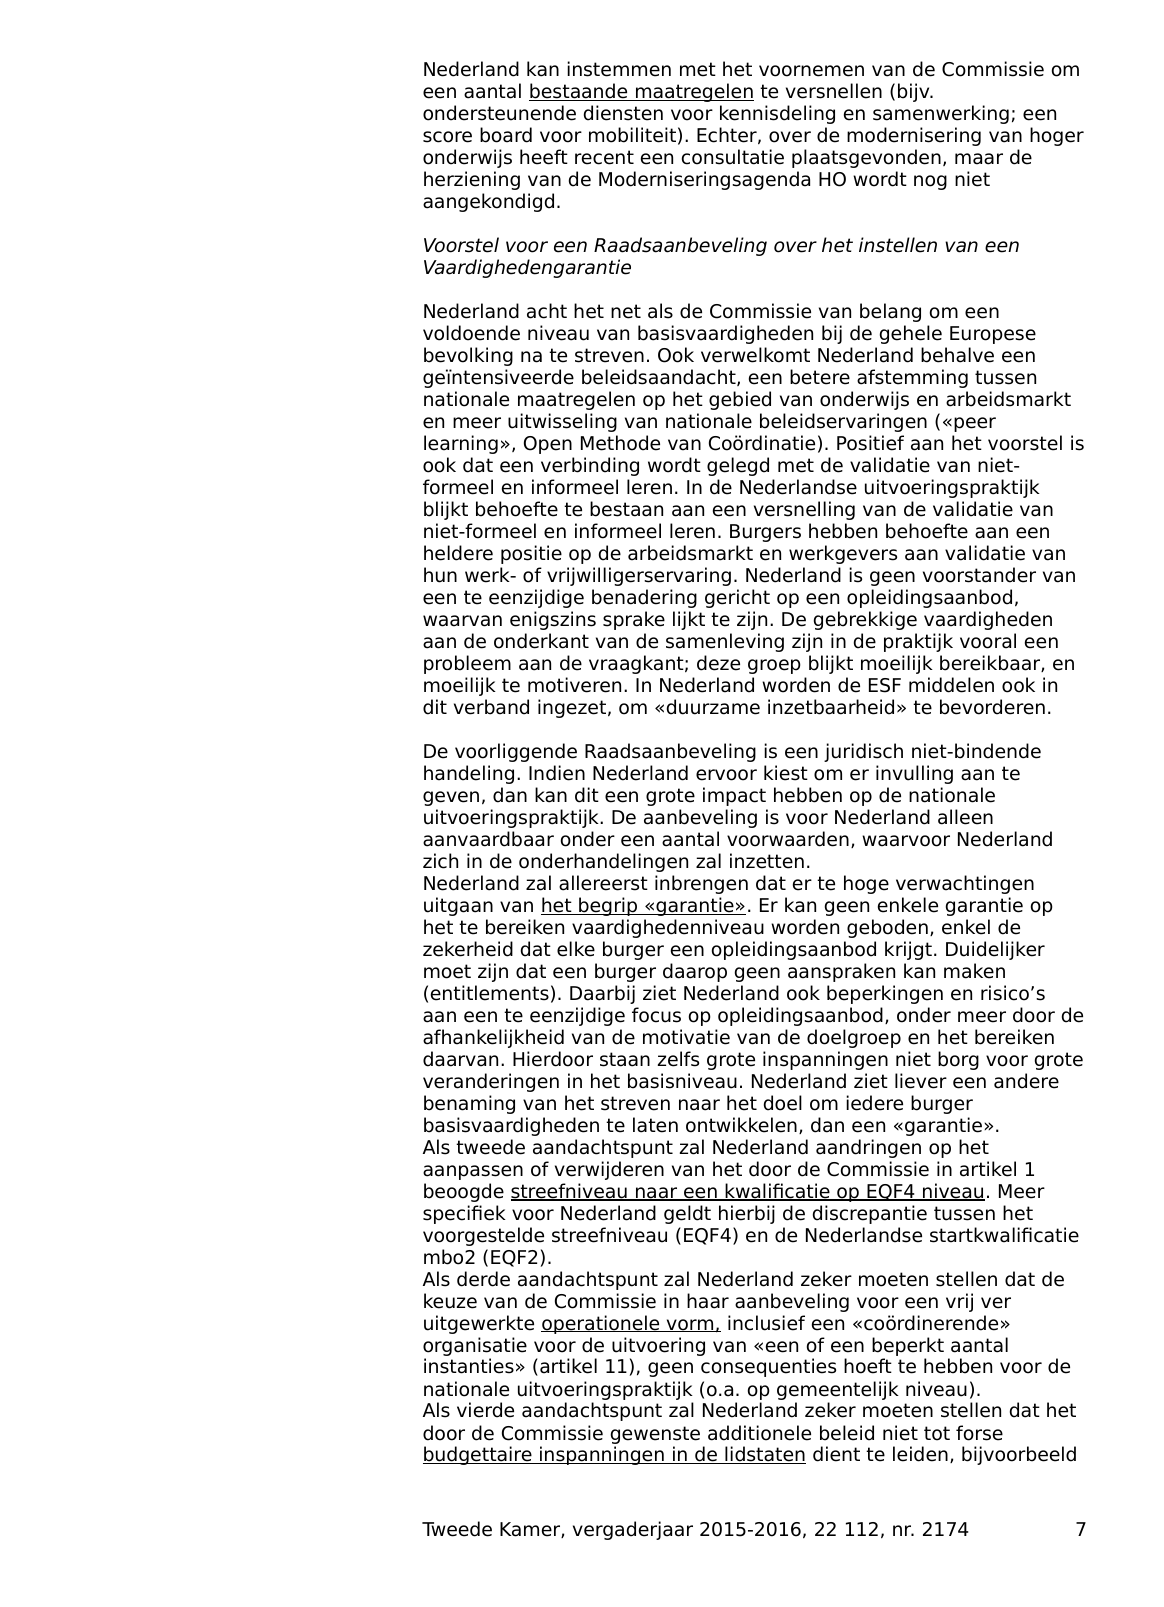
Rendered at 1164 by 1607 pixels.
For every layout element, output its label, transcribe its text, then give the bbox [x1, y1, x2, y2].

text Nederland acht het net als de Commissie van belang om een voldoende niveau van basisvaardigheden bij de gehele Europese bevolking na te streven. Ook verwelkomt Nederland behalve een geïntensiveerde beleidsaandacht, een betere afstemming tussen nationale maatregelen op het gebied van onderwijs en arbeidsmarkt en meer uitwisseling van nationale beleidservaringen («peer learning», Open Methode van Coördinatie). Positief aan het voorstel is ook dat een verbinding wordt gelegd met de validatie van niet-formeel en informeel leren. In de Nederlandse uitvoeringspraktijk blijkt behoefte te bestaan aan een versnelling van de validatie van niet-formeel en informeel leren. Burgers hebben behoefte aan een heldere positie op de arbeidsmarkt en werkgevers aan validatie van hun werk- of vrijwilligerservaring. Nederland is geen voorstander van een te eenzijdige benadering gericht op een opleidingsaanbod, waarvan enigszins sprake lijkt te zijn. De gebrekkige vaardigheden aan de onderkant van de samenleving zijn in de praktijk vooral een probleem aan de vraagkant; deze groep blijkt moeilijk bereikbaar, en moeilijk te motiveren. In Nederland worden de ESF middelen ook in dit verband ingezet, om «duurzame inzetbaarheid» te bevorderen. [422, 301, 1087, 719]
text Als derde aandachtspunt zal Nederland zeker moeten stellen dat de keuze van de Commissie in haar aanbeveling voor een vrij ver uitgewerkte operationele vorm, inclusief een «coördinerende» organisatie voor de uitvoering van «een of een beperkt aantal instanties» (artikel 11), geen consequenties hoeft te hebben voor de nationale uitvoeringspraktijk (o.a. op gemeentelijk niveau). [422, 1268, 1087, 1400]
text Als tweede aandachtspunt zal Nederland aandringen op het aanpassen of verwijderen van het door de Commissie in artikel 1 beoogde streefniveau naar een kwalificatie op EQF4 niveau. Meer specifiek voor Nederland geldt hierbij de discrepantie tussen het voorgestelde streefniveau (EQF4) en de Nederlandse startkwalificatie mbo2 (EQF2). [422, 1137, 1087, 1268]
text Als vierde aandachtspunt zal Nederland zeker moeten stellen dat het door de Commissie gewenste additionele beleid niet tot forse budgettaire inspanningen in de lidstaten dient te leiden, bijvoorbeeld [422, 1400, 1087, 1466]
text Nederland kan instemmen met het voornemen van de Commissie om een aantal bestaande maatregelen te versnellen (bijv. ondersteunende diensten voor kennisdeling en samenwerking; een score board voor mobiliteit). Echter, over de modernisering van hoger onderwijs heeft recent een consultatie plaatsgevonden, maar de herziening van de Moderniseringsagenda HO wordt nog niet aangekondigd. [422, 59, 1087, 213]
text Nederland zal allereerst inbrengen dat er te hoge verwachtingen uitgaan van het begrip «garantie». Er kan geen enkele garantie op het te bereiken vaardighedenniveau worden geboden, enkel de zekerheid dat elke burger een opleidingsaanbod krijgt. Duidelijker moet zijn dat een burger daarop geen aanspraken kan maken (entitlements). Daarbij ziet Nederland ook beperkingen en risico’s aan een te eenzijdige focus op opleidingsaanbod, onder meer door de afhankelijkheid van de motivatie van de doelgroep en het bereiken daarvan. Hierdoor staan zelfs grote inspanningen niet borg voor grote veranderingen in het basisniveau. Nederland ziet liever een andere benaming van het streven naar het doel om iedere burger basisvaardigheden te laten ontwikkelen, dan een «garantie». [422, 873, 1087, 1137]
text De voorliggende Raadsaanbeveling is een juridisch niet-bindende handeling. Indien Nederland ervoor kiest om er invulling aan te geven, dan kan dit een grote impact hebben op de nationale uitvoeringspraktijk. De aanbeveling is voor Nederland alleen aanvaardbaar onder een aantal voorwaarden, waarvoor Nederland zich in de onderhandelingen zal inzetten. [422, 741, 1087, 873]
subtitle Voorstel voor een Raadsaanbeveling over het instellen van een Vaardighedengarantie [422, 235, 1087, 279]
